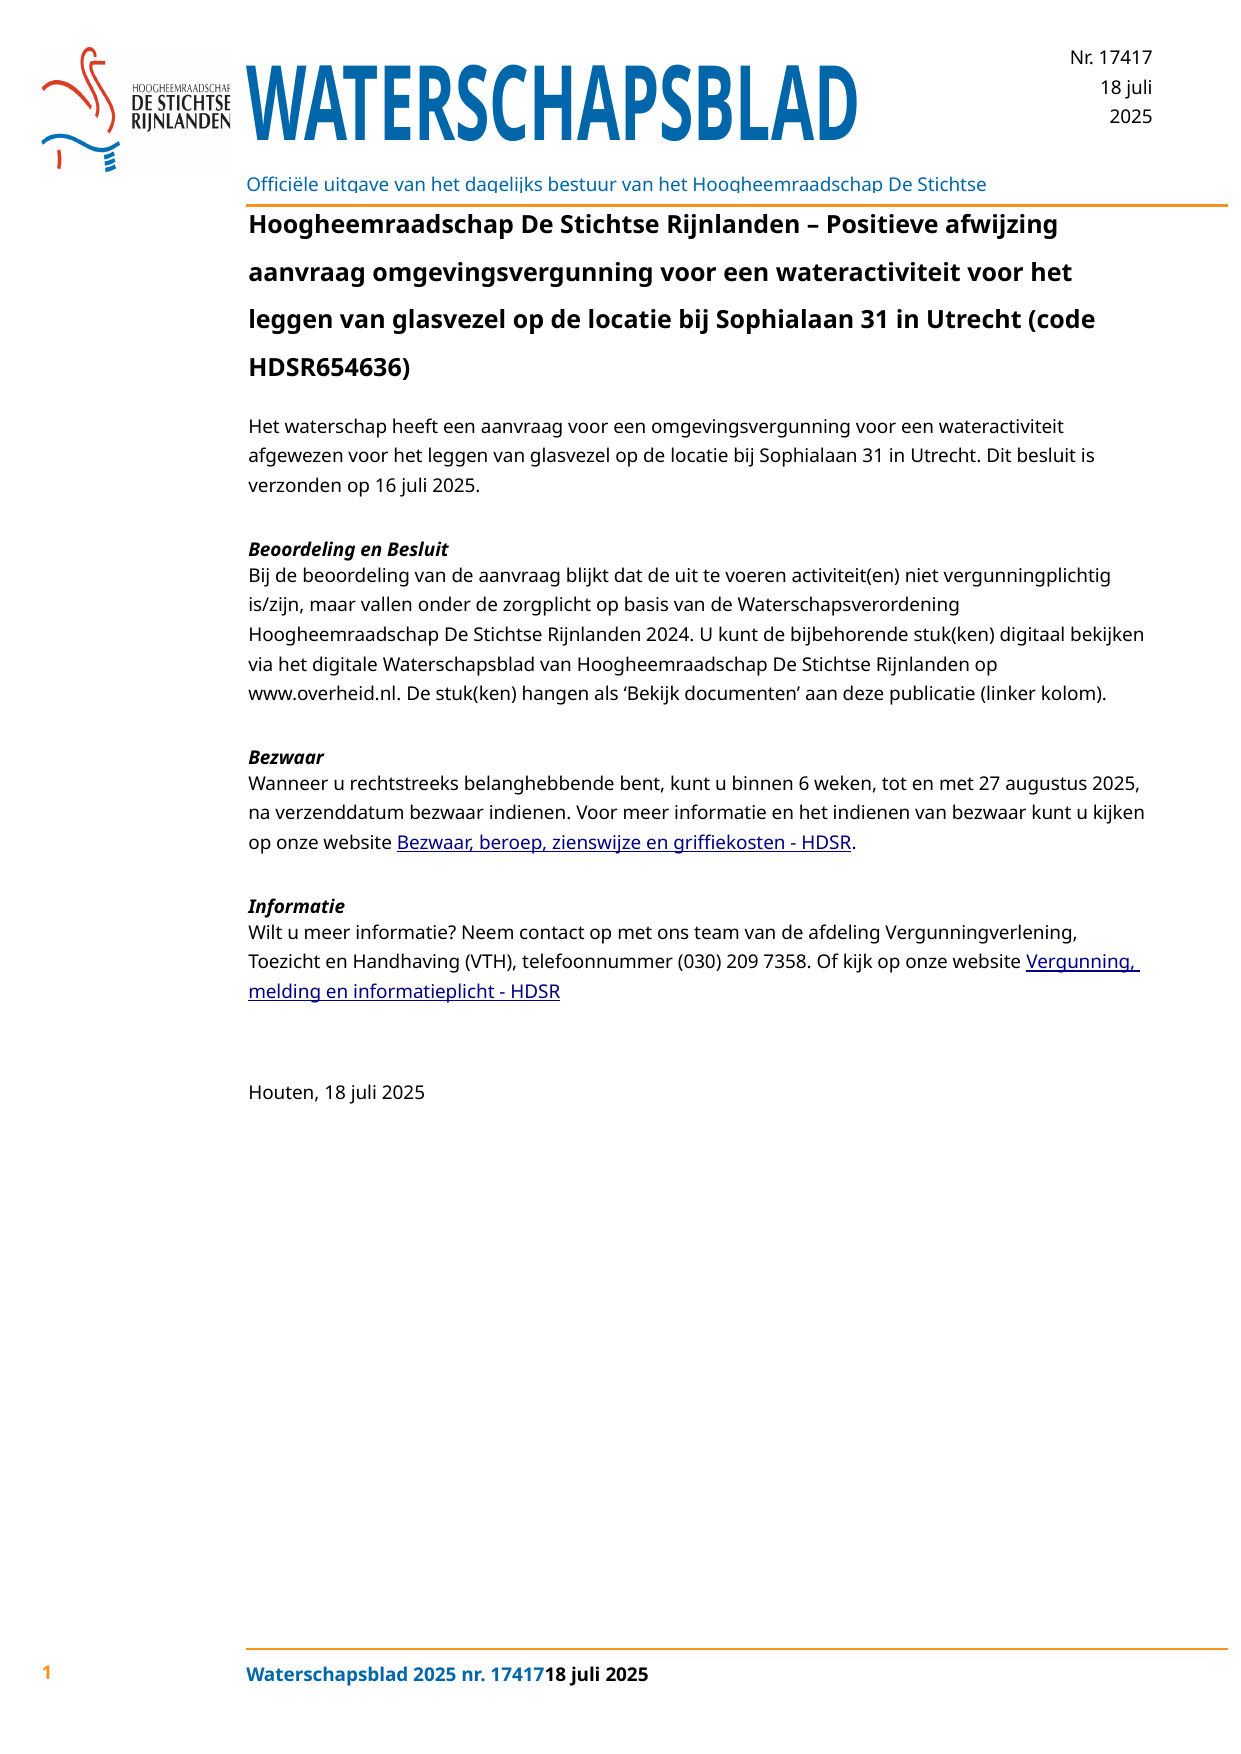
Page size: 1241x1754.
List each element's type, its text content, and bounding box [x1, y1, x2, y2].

text Informatie [248, 893, 1152, 919]
text Bezwaar [248, 744, 1152, 770]
text Beoordeling en Besluit [248, 536, 1152, 562]
picture [41, 47, 231, 172]
text Hoogheemraadschap De Stichtse Rijnlanden – Positieve afwijzing aanvraag omgevingsvergunning voor een wateractiviteit voor het leggen van glasvezel op de locatie bij Sophialaan 31 in Utrecht (code HDSR654636) [248, 207, 1152, 384]
text Het waterschap heeft een aanvraag voor een omgevingsvergunning voor een wateractiviteit afgewezen voor het leggen van glasvezel op de locatie bij Sophialaan 31 in Utrecht. Dit besluit is verzonden op 16 juli 2025. [248, 413, 1152, 498]
text Bij de beoordeling van de aanvraag blijkt dat de uit te voeren activiteit(en) niet vergunningplichtig is/zijn, maar vallen onder de zorgplicht op basis van de Waterschapsverordening Hoogheemraadschap De Stichtse Rijnlanden 2024. U kunt de bijbehorende stuk(ken) digitaal bekijken via het digitale Waterschapsblad van Hoogheemraadschap De Stichtse Rijnlanden op www.overheid.nl. De stuk(ken) hangen als ‘Bekijk documenten’ aan deze publicatie (linker kolom). [248, 562, 1152, 706]
text Wilt u meer informatie? Neem contact op met ons team van de afdeling Vergunningverlening, Toezicht en Handhaving (VTH), telefoonnummer (030) 209 7358. Of kijk op onze website Vergunning, melding en informatieplicht - HDSR [248, 919, 1152, 1004]
text Wanneer u rechtstreeks belanghebbende bent, kunt u binnen 6 weken, tot en met 27 augustus 2025, na verzenddatum bezwaar indienen. Voor meer informatie en het indienen van bezwaar kunt u kijken op onze website Bezwaar, beroep, zienswijze en griffiekosten - HDSR. [248, 770, 1152, 855]
text Houten, 18 juli 2025 [248, 1079, 1152, 1104]
